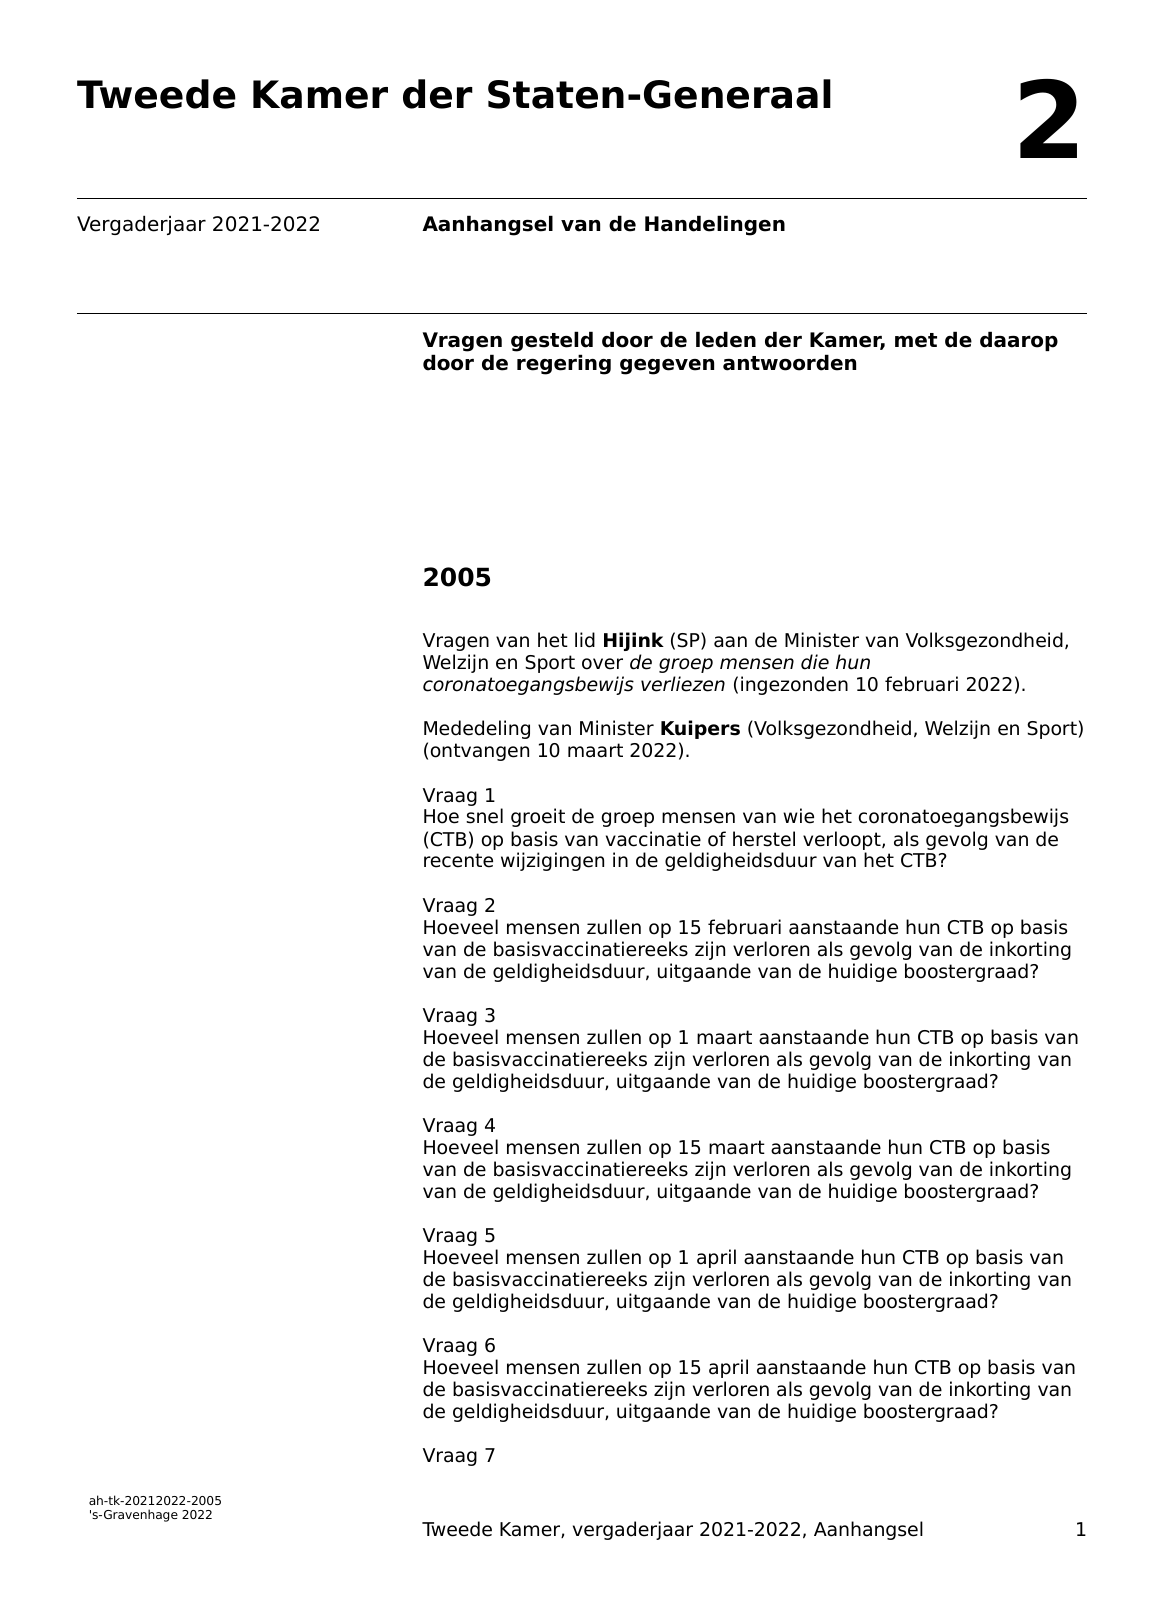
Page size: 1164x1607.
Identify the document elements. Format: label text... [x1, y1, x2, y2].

text 's-Gravenhage 2022 [88, 1508, 323, 1522]
text Hoe snel groeit de groep mensen van wie het coronatoegangsbewijs (CTB) op basis van vaccinatie of herstel verloopt, als gevolg van de recente wijzigingen in de geldigheidsduur van het CTB? [422, 806, 1087, 872]
text Hoeveel mensen zullen op 15 februari aanstaande hun CTB op basis van de basisvaccinatiereeks zijn verloren als gevolg van de inkorting van de geldigheidsduur, uitgaande van de huidige boostergraad? [422, 917, 1087, 982]
text Hoeveel mensen zullen op 15 maart aanstaande hun CTB op basis van de basisvaccinatiereeks zijn verloren als gevolg van de inkorting van de geldigheidsduur, uitgaande van de huidige boostergraad? [422, 1137, 1087, 1203]
text Vraag 4 [422, 1115, 1087, 1137]
text Hoeveel mensen zullen op 1 maart aanstaande hun CTB op basis van de basisvaccinatiereeks zijn verloren als gevolg van de inkorting van de geldigheidsduur, uitgaande van de huidige boostergraad? [422, 1027, 1087, 1093]
text Vraag 6 [422, 1335, 1087, 1357]
table_cell Aanhangsel van de Handelingen [422, 199, 1087, 313]
text Vraag 7 [422, 1445, 1087, 1467]
table_cell Vragen gesteld door de leden der Kamer, met de daarop door de regering gegeven antwoorden [422, 314, 1087, 375]
text Vraag 2 [422, 894, 1087, 917]
table_header 2 [886, 59, 1087, 198]
text 2005 [422, 563, 1087, 592]
text Mededeling van Minister Kuipers (Volksgezondheid, Welzijn en Sport) (ontvangen 10 maart 2022). [422, 718, 1087, 762]
text Vragen van het lid Hijink (SP) aan de Minister van Volksgezondheid, Welzijn en Sport over de groep mensen die hun coronatoegangsbewijs verliezen (ingezonden 10 februari 2022). [422, 630, 1087, 696]
text Hoeveel mensen zullen op 1 april aanstaande hun CTB op basis van de basisvaccinatiereeks zijn verloren als gevolg van de inkorting van de geldigheidsduur, uitgaande van de huidige boostergraad? [422, 1247, 1087, 1313]
table_cell [77, 314, 422, 375]
text Hoeveel mensen zullen op 15 april aanstaande hun CTB op basis van de basisvaccinatiereeks zijn verloren als gevolg van de inkorting van de geldigheidsduur, uitgaande van de huidige boostergraad? [422, 1357, 1087, 1423]
text Vraag 3 [422, 1005, 1087, 1027]
table_cell Vergaderjaar 2021-2022 [77, 199, 422, 313]
text Vraag 5 [422, 1225, 1087, 1247]
text Vraag 1 [422, 784, 1087, 806]
text ah-tk-20212022-2005 [88, 1494, 323, 1508]
table_header Tweede Kamer der Staten-Generaal [77, 59, 886, 198]
